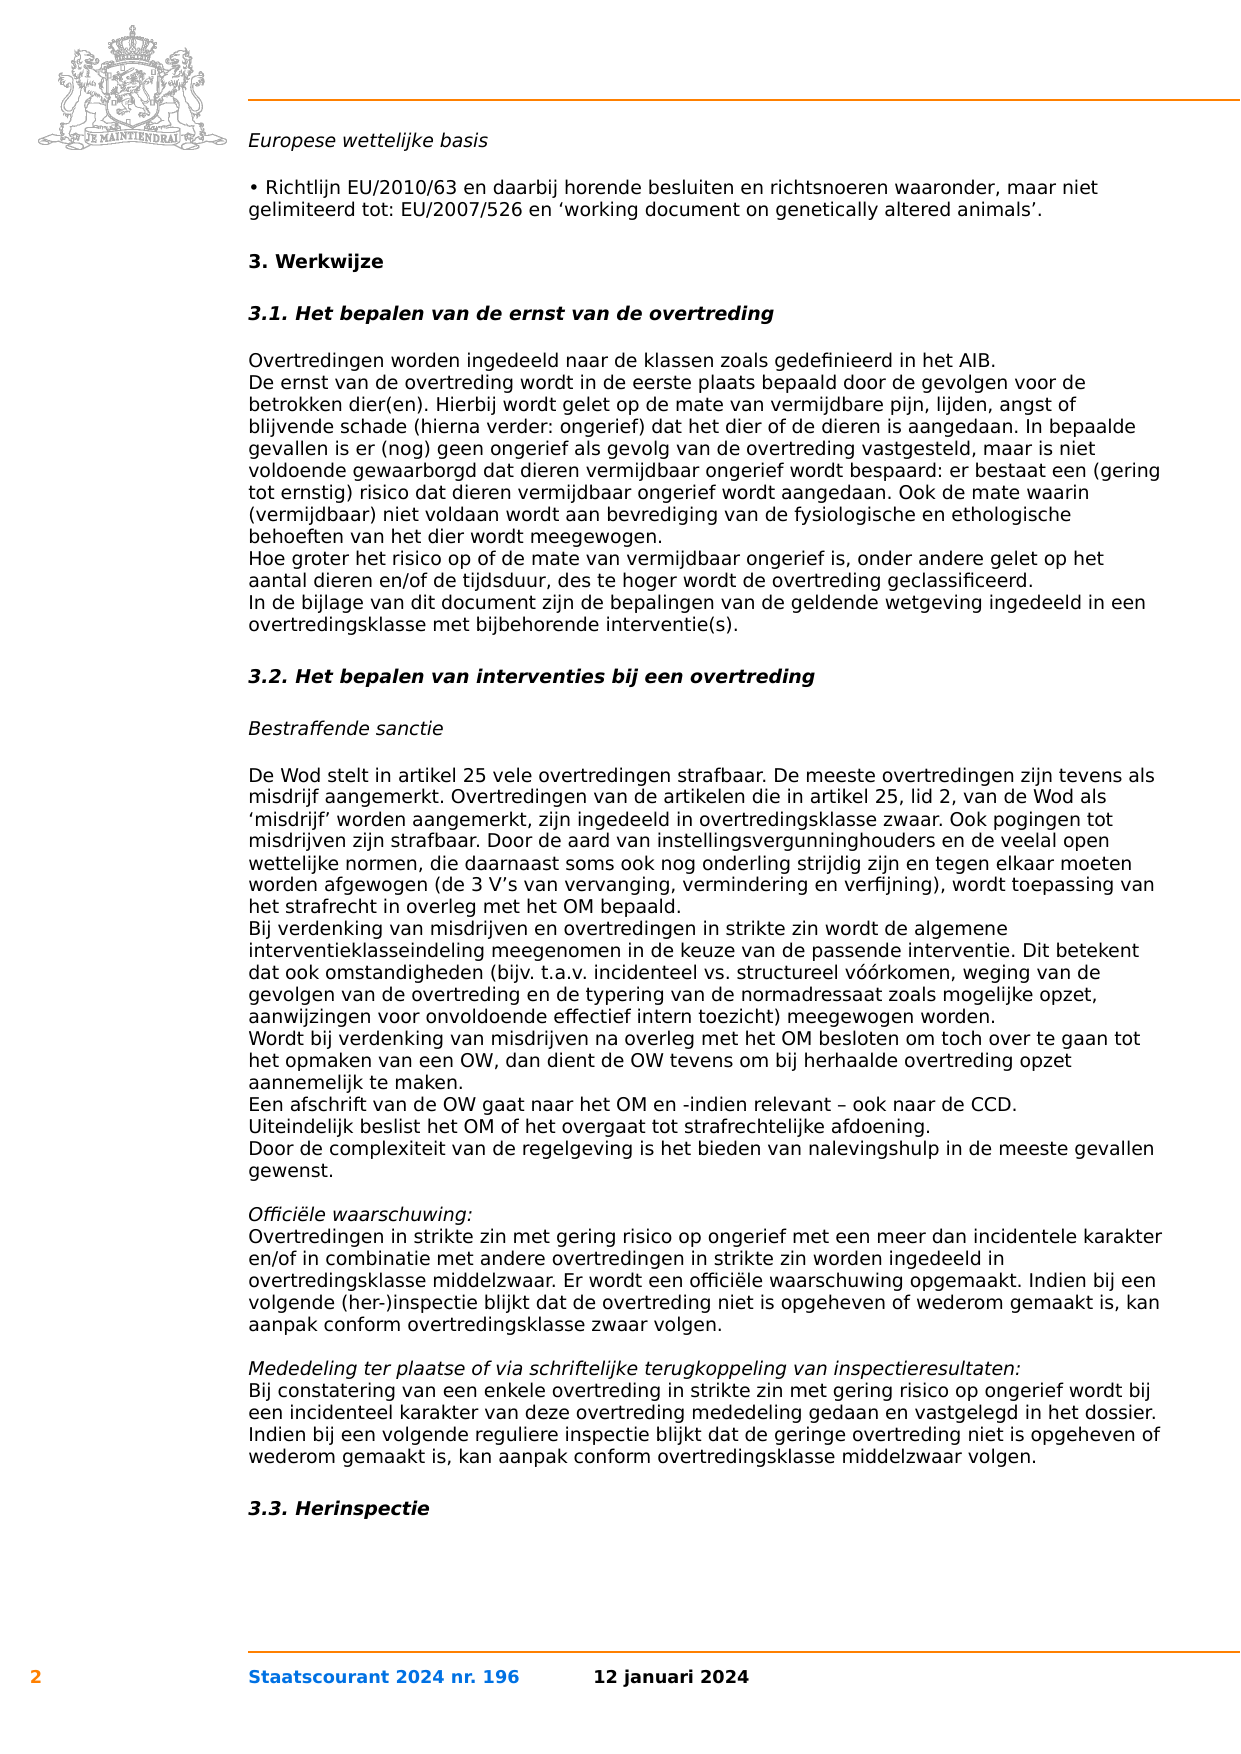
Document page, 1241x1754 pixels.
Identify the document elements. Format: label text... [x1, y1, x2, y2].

text Mededeling ter plaatse of via schriftelijke terugkoppeling van inspectieresultaten: [248, 1358, 1163, 1380]
subtitle 3.1. Het bepalen van de ernst van de overtreding [248, 303, 1163, 325]
text Officiële waarschuwing: [248, 1204, 1163, 1226]
text Bij constatering van een enkele overtreding in strikte zin met gering risico op ongerief wordt bij een incidenteel karakter van deze overtreding mededeling gedaan en vastgelegd in het dossier. Indien bij een volgende reguliere inspectie blijkt dat de geringe overtreding niet is opgeheven of wederom gemaakt is, kan aanpak conform overtredingsklasse middelzwaar volgen. [248, 1380, 1163, 1468]
subtitle Europese wettelijke basis [248, 130, 1163, 152]
text De ernst van de overtreding wordt in de eerste plaats bepaald door de gevolgen voor de betrokken dier(en). Hierbij wordt gelet op de mate van vermijdbare pijn, lijden, angst of blijvende schade (hierna verder: ongerief) dat het dier of de dieren is aangedaan. In bepaalde gevallen is er (nog) geen ongerief als gevolg van de overtreding vastgesteld, maar is niet voldoende gewaarborgd dat dieren vermijdbaar ongerief wordt bespaard: er bestaat een (gering tot ernstig) risico dat dieren vermijdbaar ongerief wordt aangedaan. Ook de mate waarin (vermijdbaar) niet voldaan wordt aan bevrediging van de fysiologische en ethologische behoeften van het dier wordt meegewogen. [248, 372, 1163, 548]
text • Richtlijn EU/2010/63 en daarbij horende besluiten en richtsnoeren waaronder, maar niet gelimiteerd tot: EU/2007/526 en ‘working document on genetically altered animals’. [248, 177, 1163, 221]
text Uiteindelijk beslist het OM of het overgaat tot strafrechtelijke afdoening. [248, 1116, 1163, 1138]
text Een afschrift van de OW gaat naar het OM en -indien relevant – ook naar de CCD. [248, 1094, 1163, 1116]
text Bij verdenking van misdrijven en overtredingen in strikte zin wordt de algemene interventieklasseindeling meegenomen in de keuze van de passende interventie. Dit betekent dat ook omstandigheden (bijv. t.a.v. incidenteel vs. structureel vóórkomen, weging van de gevolgen van de overtreding en de typering van de normadressaat zoals mogelijke opzet, aanwijzingen voor onvoldoende effectief intern toezicht) meegewogen worden. [248, 918, 1163, 1028]
text De Wod stelt in artikel 25 vele overtredingen strafbaar. De meeste overtredingen zijn tevens als misdrijf aangemerkt. Overtredingen van de artikelen die in artikel 25, lid 2, van de Wod als ‘misdrijf’ worden aangemerkt, zijn ingedeeld in overtredingsklasse zwaar. Ook pogingen tot misdrijven zijn strafbaar. Door de aard van instellingsvergunninghouders en de veelal open wettelijke normen, die daarnaast soms ook nog onderling strijdig zijn en tegen elkaar moeten worden afgewogen (de 3 V’s van vervanging, vermindering en verfijning), wordt toepassing van het strafrecht in overleg met het OM bepaald. [248, 764, 1163, 918]
subtitle 3.3. Herinspectie [248, 1498, 1163, 1519]
text Door de complexiteit van de regelgeving is het bieden van nalevingshulp in de meeste gevallen gewenst. [248, 1138, 1163, 1182]
subtitle 3. Werkwijze [248, 251, 1163, 273]
subtitle 3.2. Het bepalen van interventies bij een overtreding [248, 666, 1163, 687]
text Wordt bij verdenking van misdrijven na overleg met het OM besloten om toch over te gaan tot het opmaken van een OW, dan dient de OW tevens om bij herhaalde overtreding opzet aannemelijk te maken. [248, 1028, 1163, 1094]
subtitle Bestraffende sanctie [248, 717, 1163, 739]
text In de bijlage van dit document zijn de bepalingen van de geldende wetgeving ingedeeld in een overtredingsklasse met bijbehorende interventie(s). [248, 592, 1163, 636]
text Overtredingen in strikte zin met gering risico op ongerief met een meer dan incidentele karakter en/of in combinatie met andere overtredingen in strikte zin worden ingedeeld in overtredingsklasse middelzwaar. Er wordt een officiële waarschuwing opgemaakt. Indien bij een volgende (her-)inspectie blijkt dat de overtreding niet is opgeheven of wederom gemaakt is, kan aanpak conform overtredingsklasse zwaar volgen. [248, 1226, 1163, 1336]
picture [38, 25, 227, 150]
text Overtredingen worden ingedeeld naar de klassen zoals gedefinieerd in het AIB. [248, 350, 1163, 372]
text Hoe groter het risico op of de mate van vermijdbaar ongerief is, onder andere gelet op het aantal dieren en/of de tijdsduur, des te hoger wordt de overtreding geclassificeerd. [248, 548, 1163, 592]
